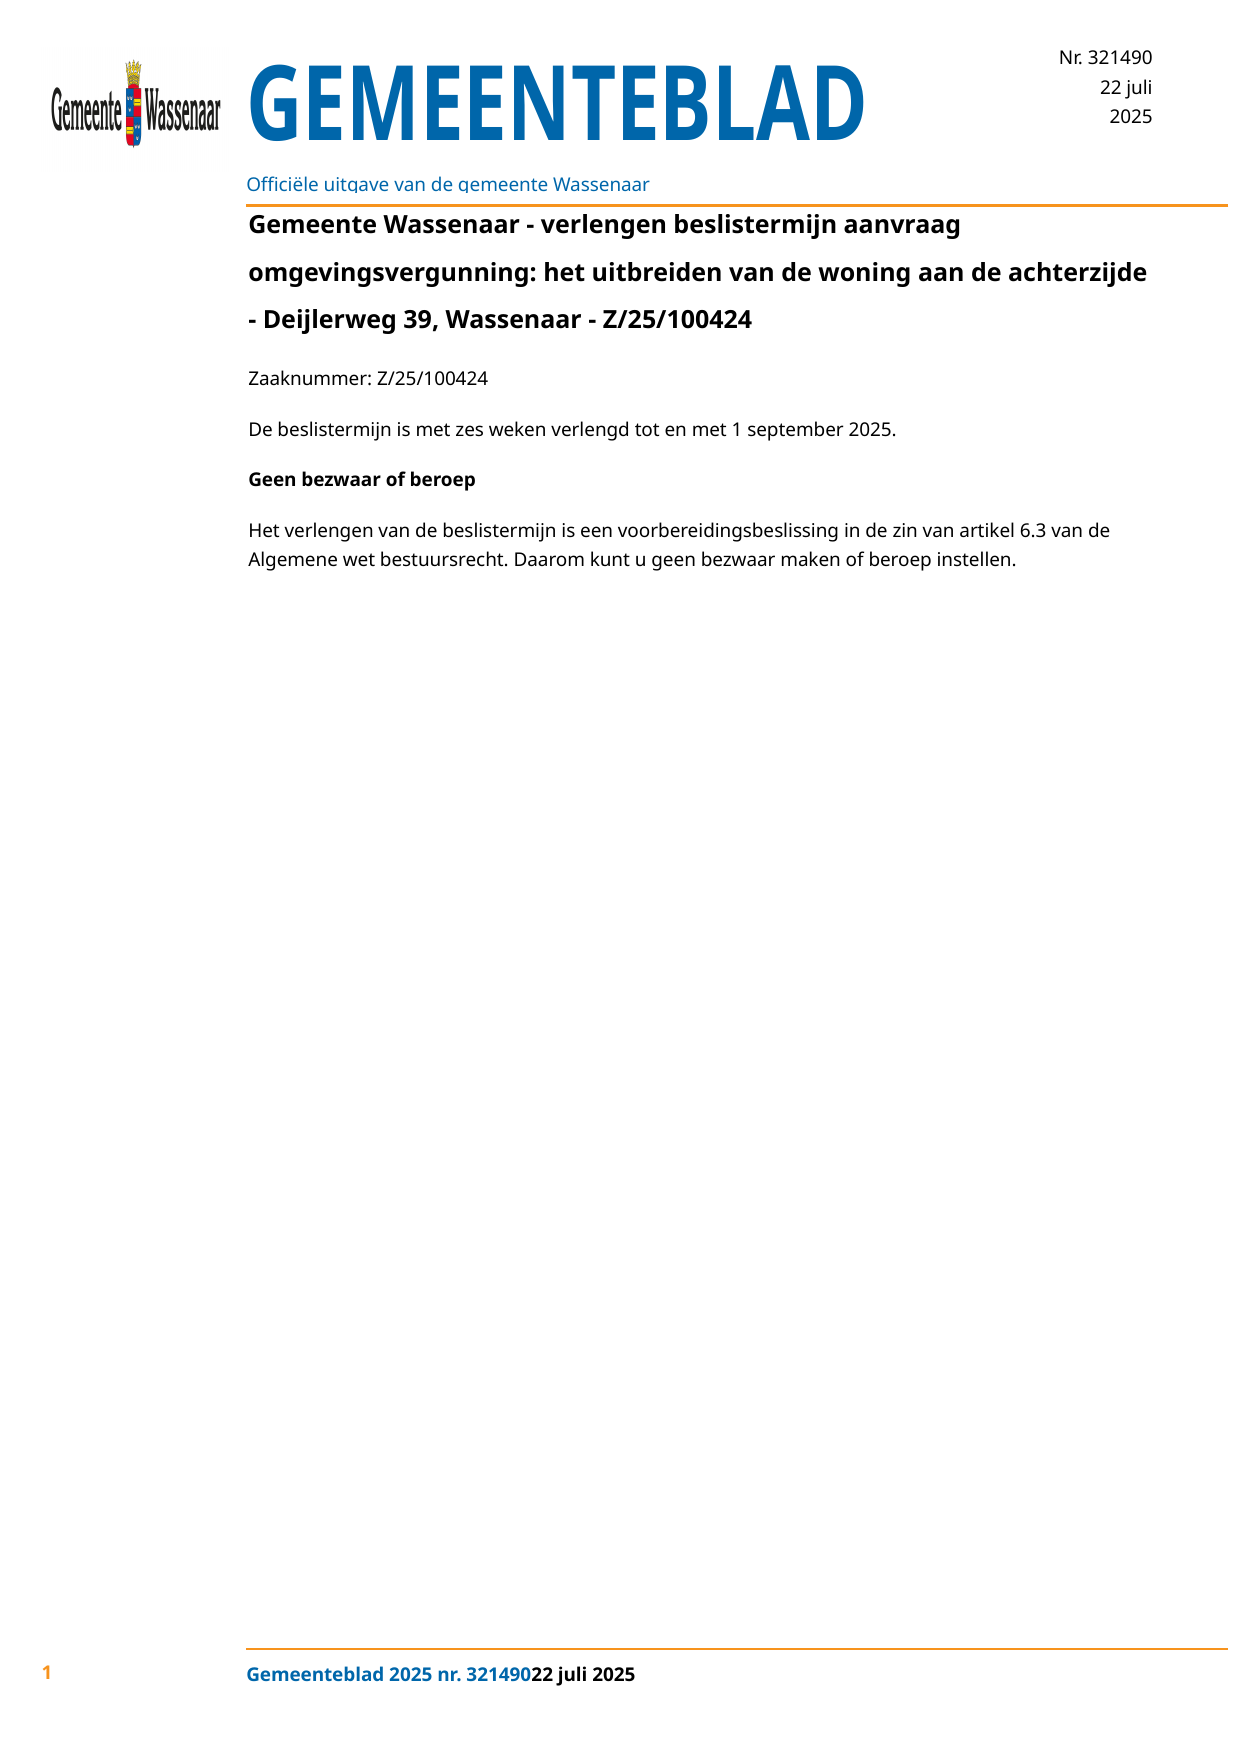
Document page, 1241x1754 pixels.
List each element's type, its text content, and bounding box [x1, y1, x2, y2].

text Gemeente Wassenaar - verlengen beslistermijn aanvraag omgevingsvergunning: het uitbreiden van de woning aan de achterzijde - Deijlerweg 39, Wassenaar - Z/25/100424 [248, 207, 1152, 336]
text Het verlengen van de beslistermijn is een voorbereidingsbeslissing in de zin van artikel 6.3 van de Algemene wet bestuursrecht. Daarom kunt u geen bezwaar maken of beroep instellen. [248, 517, 1152, 572]
text Geen bezwaar of beroep [248, 466, 1152, 492]
text De beslistermijn is met zes weken verlengd tot en met 1 september 2025. [248, 416, 1152, 442]
text Zaaknummer: Z/25/100424 [248, 366, 1152, 391]
picture [41, 47, 231, 172]
